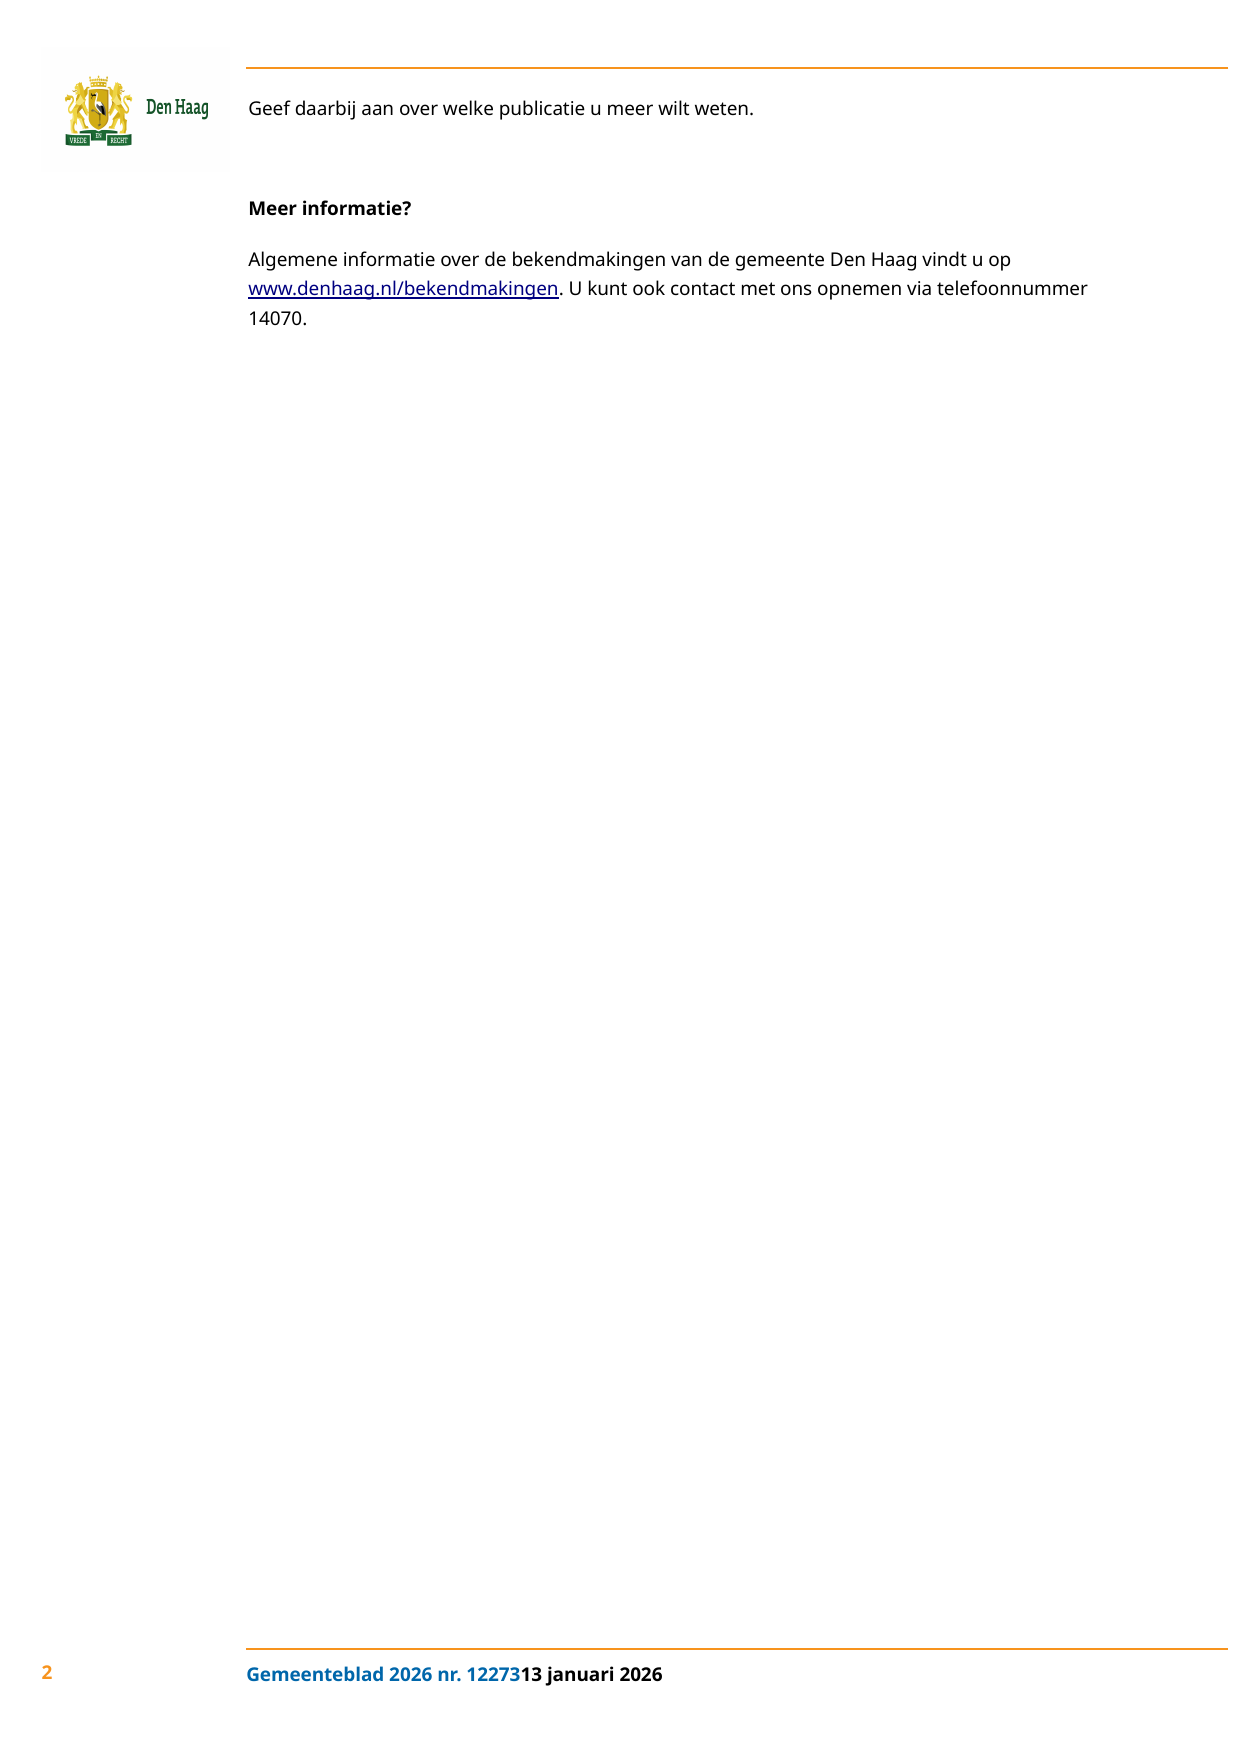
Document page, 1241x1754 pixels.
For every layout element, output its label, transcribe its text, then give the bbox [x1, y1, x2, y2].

picture [41, 47, 231, 172]
text Geef daarbij aan over welke publicatie u meer wilt weten. [248, 95, 1152, 121]
text Meer informatie? [248, 196, 1152, 221]
text Algemene informatie over de bekendmakingen van de gemeente Den Haag vindt u op www.denhaag.nl/bekendmakingen. U kunt ook contact met ons opnemen via telefoonnummer 14070. [248, 246, 1152, 331]
